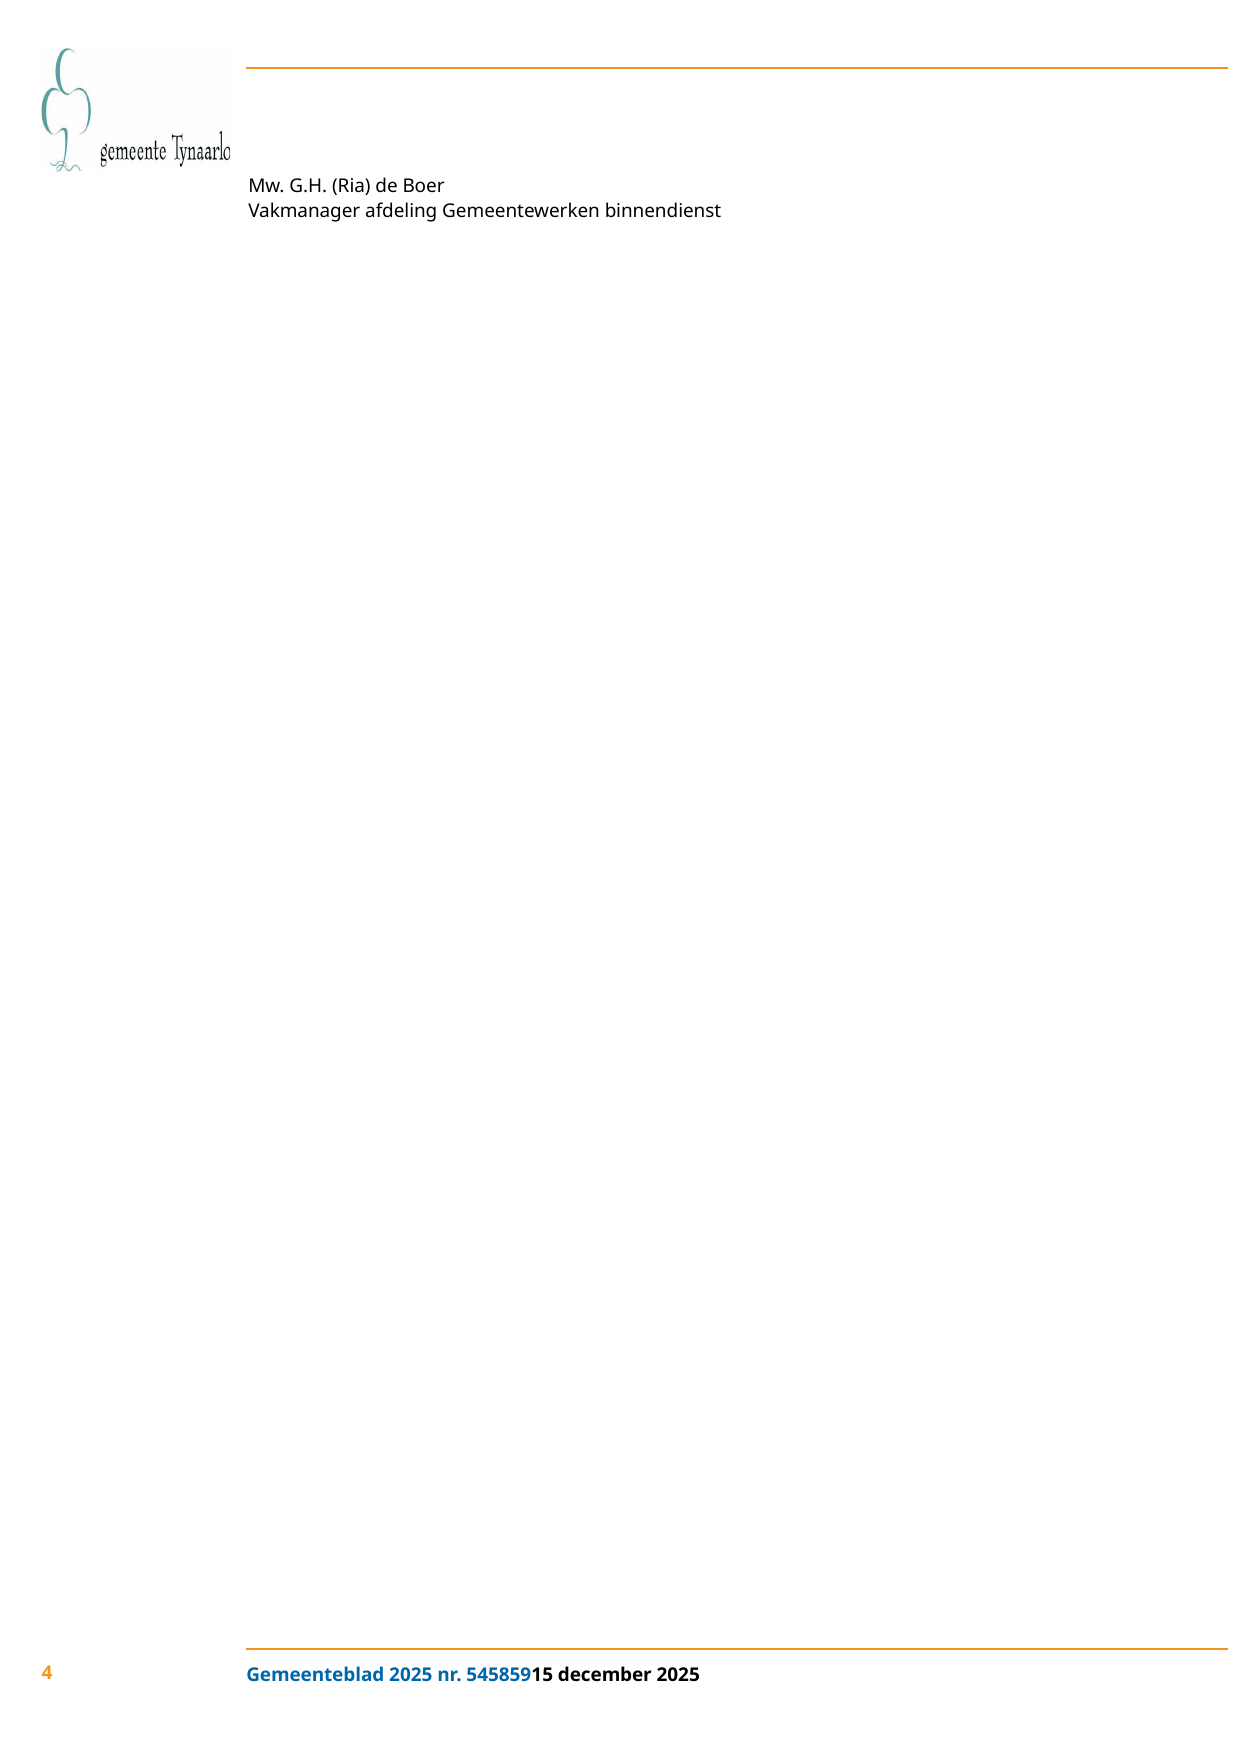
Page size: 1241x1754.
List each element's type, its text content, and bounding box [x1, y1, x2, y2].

text Mw. G.H. (Ria) de Boer [248, 172, 1152, 198]
picture [41, 47, 231, 172]
text Vakmanager afdeling Gemeentewerken binnendienst [248, 198, 1152, 223]
